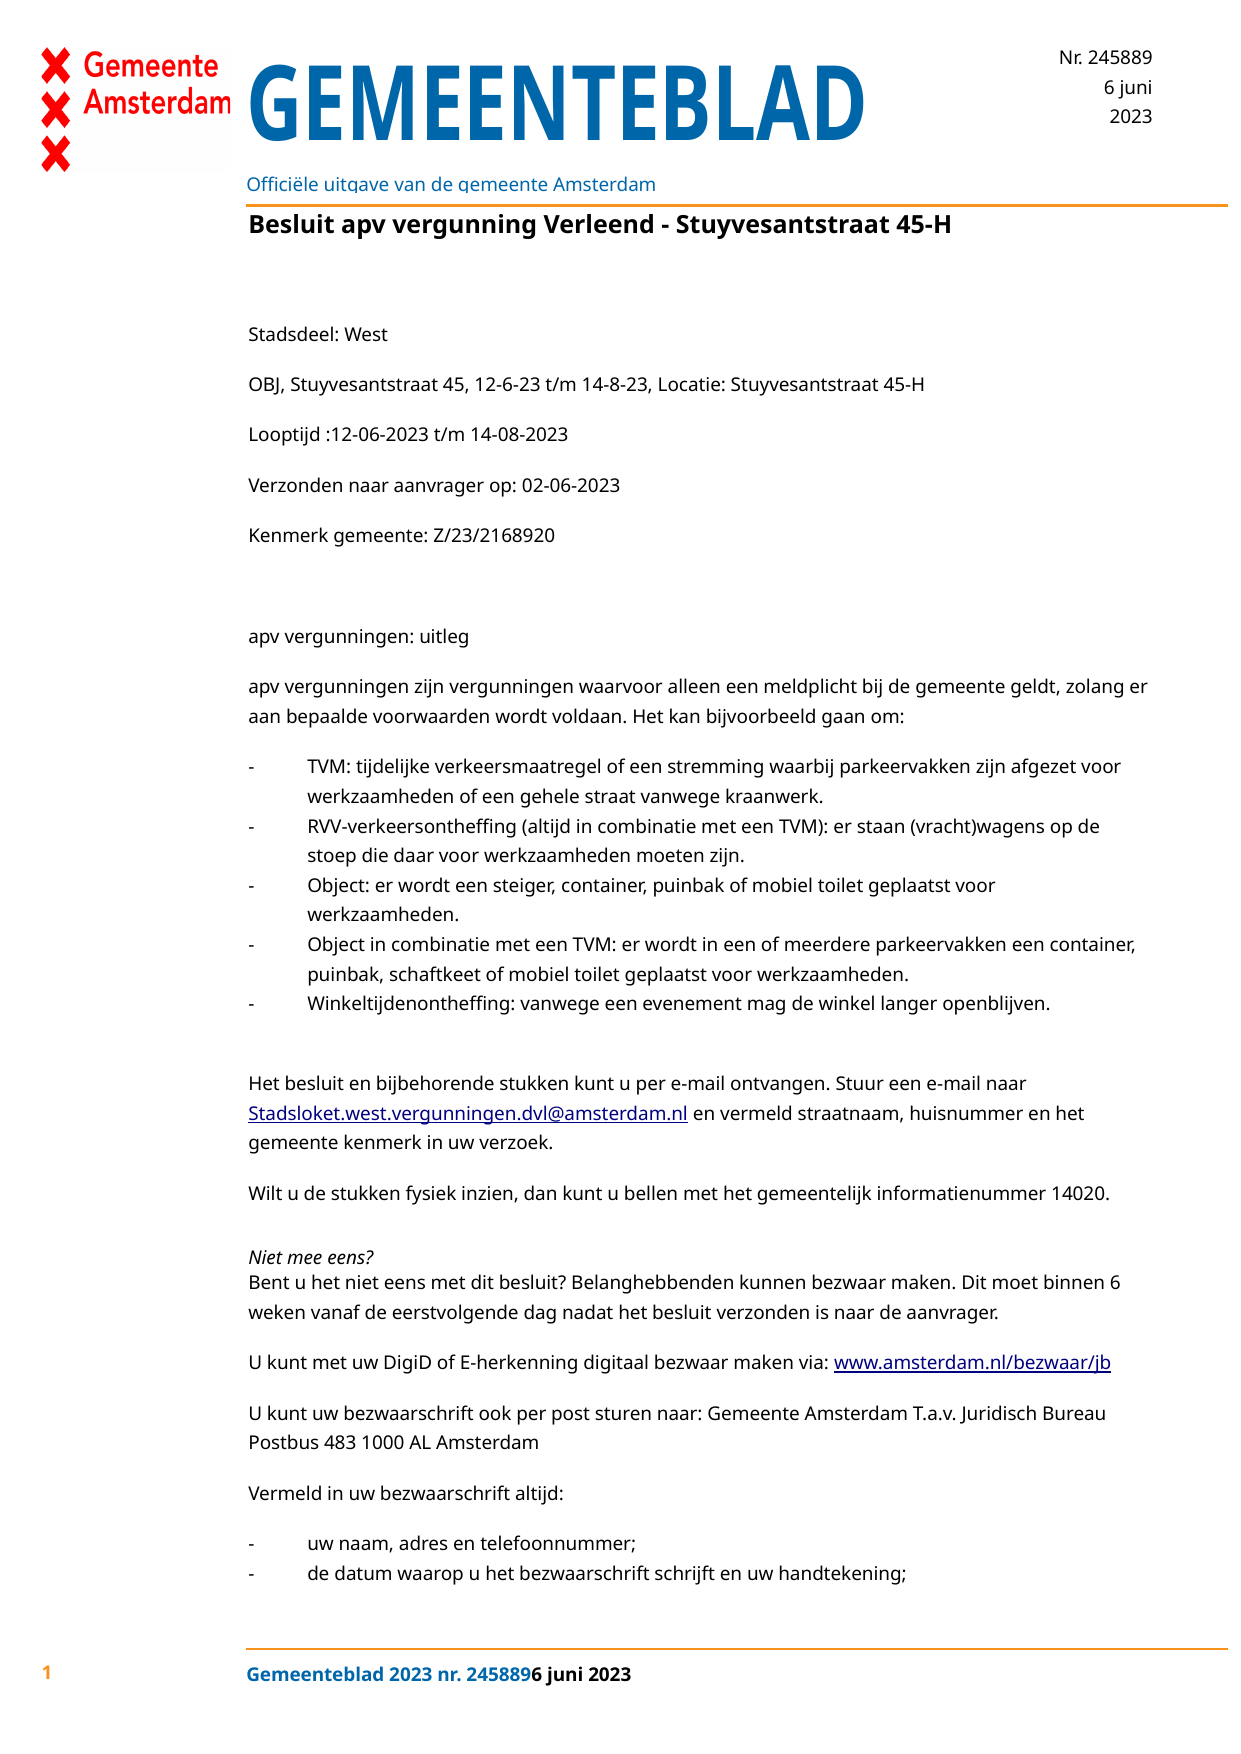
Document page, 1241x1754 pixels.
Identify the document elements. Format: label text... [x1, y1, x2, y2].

text Besluit apv vergunning Verleend - Stuyvesantstraat 45-H [248, 207, 1152, 241]
list de datum waarop u het bezwaarschrift schrijft en uw handtekening; [248, 1560, 1152, 1586]
text Niet mee eens? [248, 1244, 1152, 1269]
text apv vergunningen zijn vergunningen waarvoor alleen een meldplicht bij de gemeente geldt, zolang er aan bepaalde voorwaarden wordt voldaan. Het kan bijvoorbeeld gaan om: [248, 674, 1152, 729]
text Verzonden naar aanvrager op: 02-06-2023 [248, 472, 1152, 498]
list Winkeltijdenontheffing: vanwege een evenement mag de winkel langer openblijven. [248, 990, 1152, 1016]
text OBJ, Stuyvesantstraat 45, 12-6-23 t/m 14-8-23, Locatie: Stuyvesantstraat 45-H [248, 371, 1152, 397]
list uw naam, adres en telefoonnummer; [248, 1530, 1152, 1556]
text U kunt uw bezwaarschrift ook per post sturen naar: Gemeente Amsterdam T.a.v. Juridisch Bureau Postbus 483 1000 AL Amsterdam [248, 1400, 1152, 1455]
list TVM: tijdelijke verkeersmaatregel of een stremming waarbij parkeervakken zijn afgezet voor werkzaamheden of een gehele straat vanwege kraanwerk. [248, 754, 1152, 809]
text U kunt met uw DigiD of E-herkenning digitaal bezwaar maken via: www.amsterdam.nl/bezwaar/jb [248, 1349, 1152, 1375]
text Looptijd :12-06-2023 t/m 14-08-2023 [248, 422, 1152, 447]
text Bent u het niet eens met dit besluit? Belanghebbenden kunnen bezwaar maken. Dit moet binnen 6 weken vanaf de eerstvolgende dag nadat het besluit verzonden is naar de aanvrager. [248, 1269, 1152, 1325]
list Object: er wordt een steiger, container, puinbak of mobiel toilet geplaatst voor werkzaamheden. [248, 872, 1152, 927]
picture [41, 47, 231, 172]
text Het besluit en bijbehorende stukken kunt u per e-mail ontvangen. Stuur een e-mail naar Stadsloket.west.vergunningen.dvl@amsterdam.nl en vermeld straatnaam, huisnummer en het gemeente kenmerk in uw verzoek. [248, 1070, 1152, 1155]
text Kenmerk gemeente: Z/23/2168920 [248, 522, 1152, 548]
text apv vergunningen: uitleg [248, 623, 1152, 649]
list RVV-verkeersontheffing (altijd in combinatie met een TVM): er staan (vracht)wagens op de stoep die daar voor werkzaamheden moeten zijn. [248, 813, 1152, 868]
text Wilt u de stukken fysiek inzien, dan kunt u bellen met het gemeentelijk informatienummer 14020. [248, 1180, 1152, 1206]
text Vermeld in uw bezwaarschrift altijd: [248, 1480, 1152, 1506]
text Stadsdeel: West [248, 321, 1152, 346]
list Object in combinatie met een TVM: er wordt in een of meerdere parkeervakken een container, puinbak, schaftkeet of mobiel toilet geplaatst voor werkzaamheden. [248, 931, 1152, 986]
